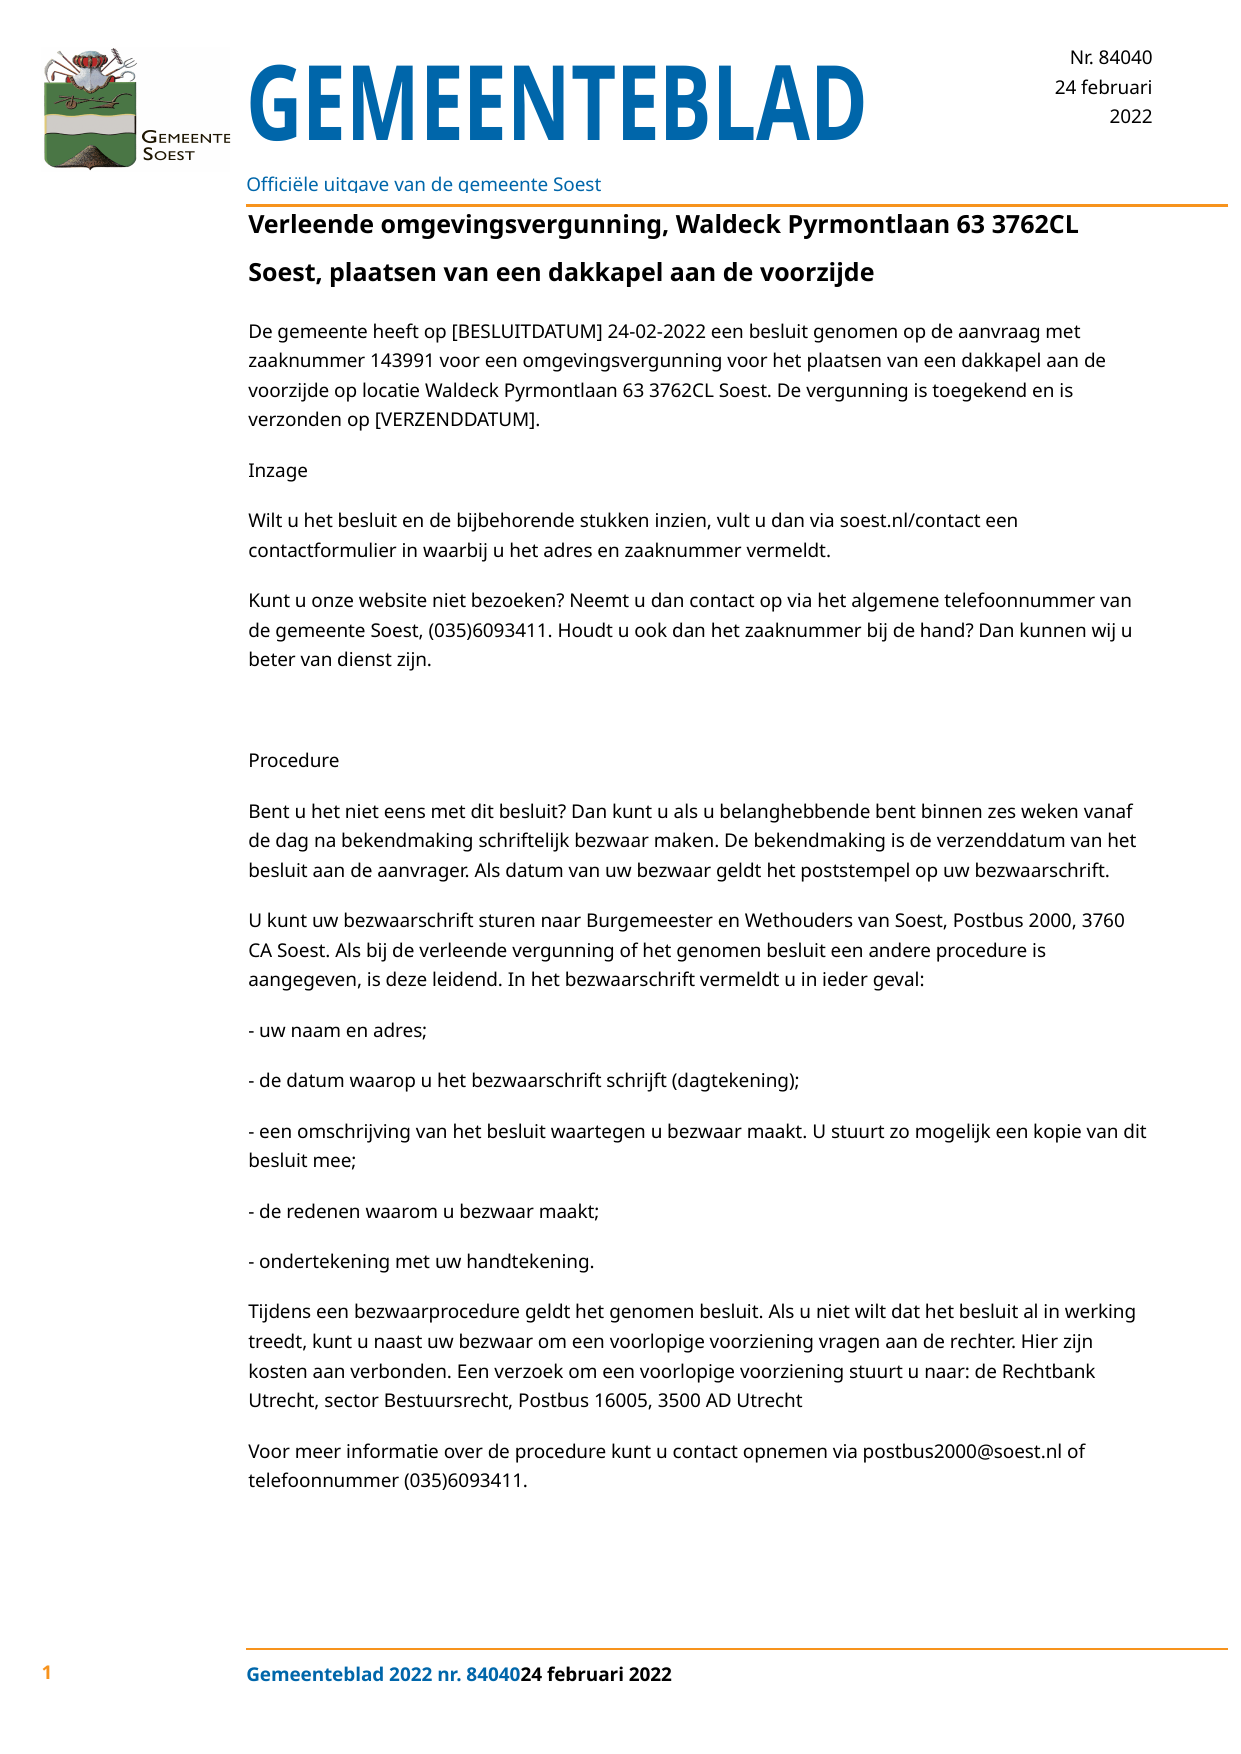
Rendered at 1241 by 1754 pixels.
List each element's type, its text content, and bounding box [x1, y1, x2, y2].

text - de redenen waarom u bezwaar maakt; [248, 1198, 1152, 1224]
text Voor meer informatie over de procedure kunt u contact opnemen via postbus2000@soest.nl of telefoonnummer (035)6093411. [248, 1438, 1152, 1493]
text Bent u het niet eens met dit besluit? Dan kunt u als u belanghebbende bent binnen zes weken vanaf de dag na bekendmaking schriftelijk bezwaar maken. De bekendmaking is de verzenddatum van het besluit aan de aanvrager. Als datum van uw bezwaar geldt het poststempel op uw bezwaarschrift. [248, 798, 1152, 883]
text - uw naam en adres; [248, 1017, 1152, 1043]
text U kunt uw bezwaarschrift sturen naar Burgemeester en Wethouders van Soest, Postbus 2000, 3760 CA Soest. Als bij de verleende vergunning of het genomen besluit een andere procedure is aangegeven, is deze leidend. In het bezwaarschrift vermeldt u in ieder geval: [248, 907, 1152, 992]
text Verleende omgevingsvergunning, Waldeck Pyrmontlaan 63 3762CL Soest, plaatsen van een dakkapel aan de voorzijde [248, 207, 1152, 288]
text Tijdens een bezwaarprocedure geldt het genomen besluit. Als u niet wilt dat het besluit al in werking treedt, kunt u naast uw bezwaar om een voorlopige voorziening vragen aan de rechter. Hier zijn kosten aan verbonden. Een verzoek om een voorlopige voorziening stuurt u naar: de Rechtbank Utrecht, sector Bestuursrecht, Postbus 16005, 3500 AD Utrecht [248, 1299, 1152, 1413]
text - een omschrijving van het besluit waartegen u bezwaar maakt. U stuurt zo mogelijk een kopie van dit besluit mee; [248, 1118, 1152, 1173]
text - ondertekening met uw handtekening. [248, 1248, 1152, 1274]
text De gemeente heeft op [BESLUITDATUM] 24-02-2022 een besluit genomen op de aanvraag met zaaknummer 143991 voor een omgevingsvergunning voor het plaatsen van een dakkapel aan de voorzijde op locatie Waldeck Pyrmontlaan 63 3762CL Soest. De vergunning is toegekend en is verzonden op [VERZENDDATUM]. [248, 318, 1152, 432]
text Wilt u het besluit en de bijbehorende stukken inzien, vult u dan via soest.nl/contact een contactformulier in waarbij u het adres en zaaknummer vermeldt. [248, 507, 1152, 563]
text Procedure [248, 747, 1152, 773]
text - de datum waarop u het bezwaarschrift schrijft (dagtekening); [248, 1067, 1152, 1093]
picture [41, 47, 231, 172]
text Kunt u onze website niet bezoeken? Neemt u dan contact op via het algemene telefoonnummer van de gemeente Soest, (035)6093411. Houdt u ook dan het zaaknummer bij de hand? Dan kunnen wij u beter van dienst zijn. [248, 587, 1152, 672]
text Inzage [248, 457, 1152, 483]
